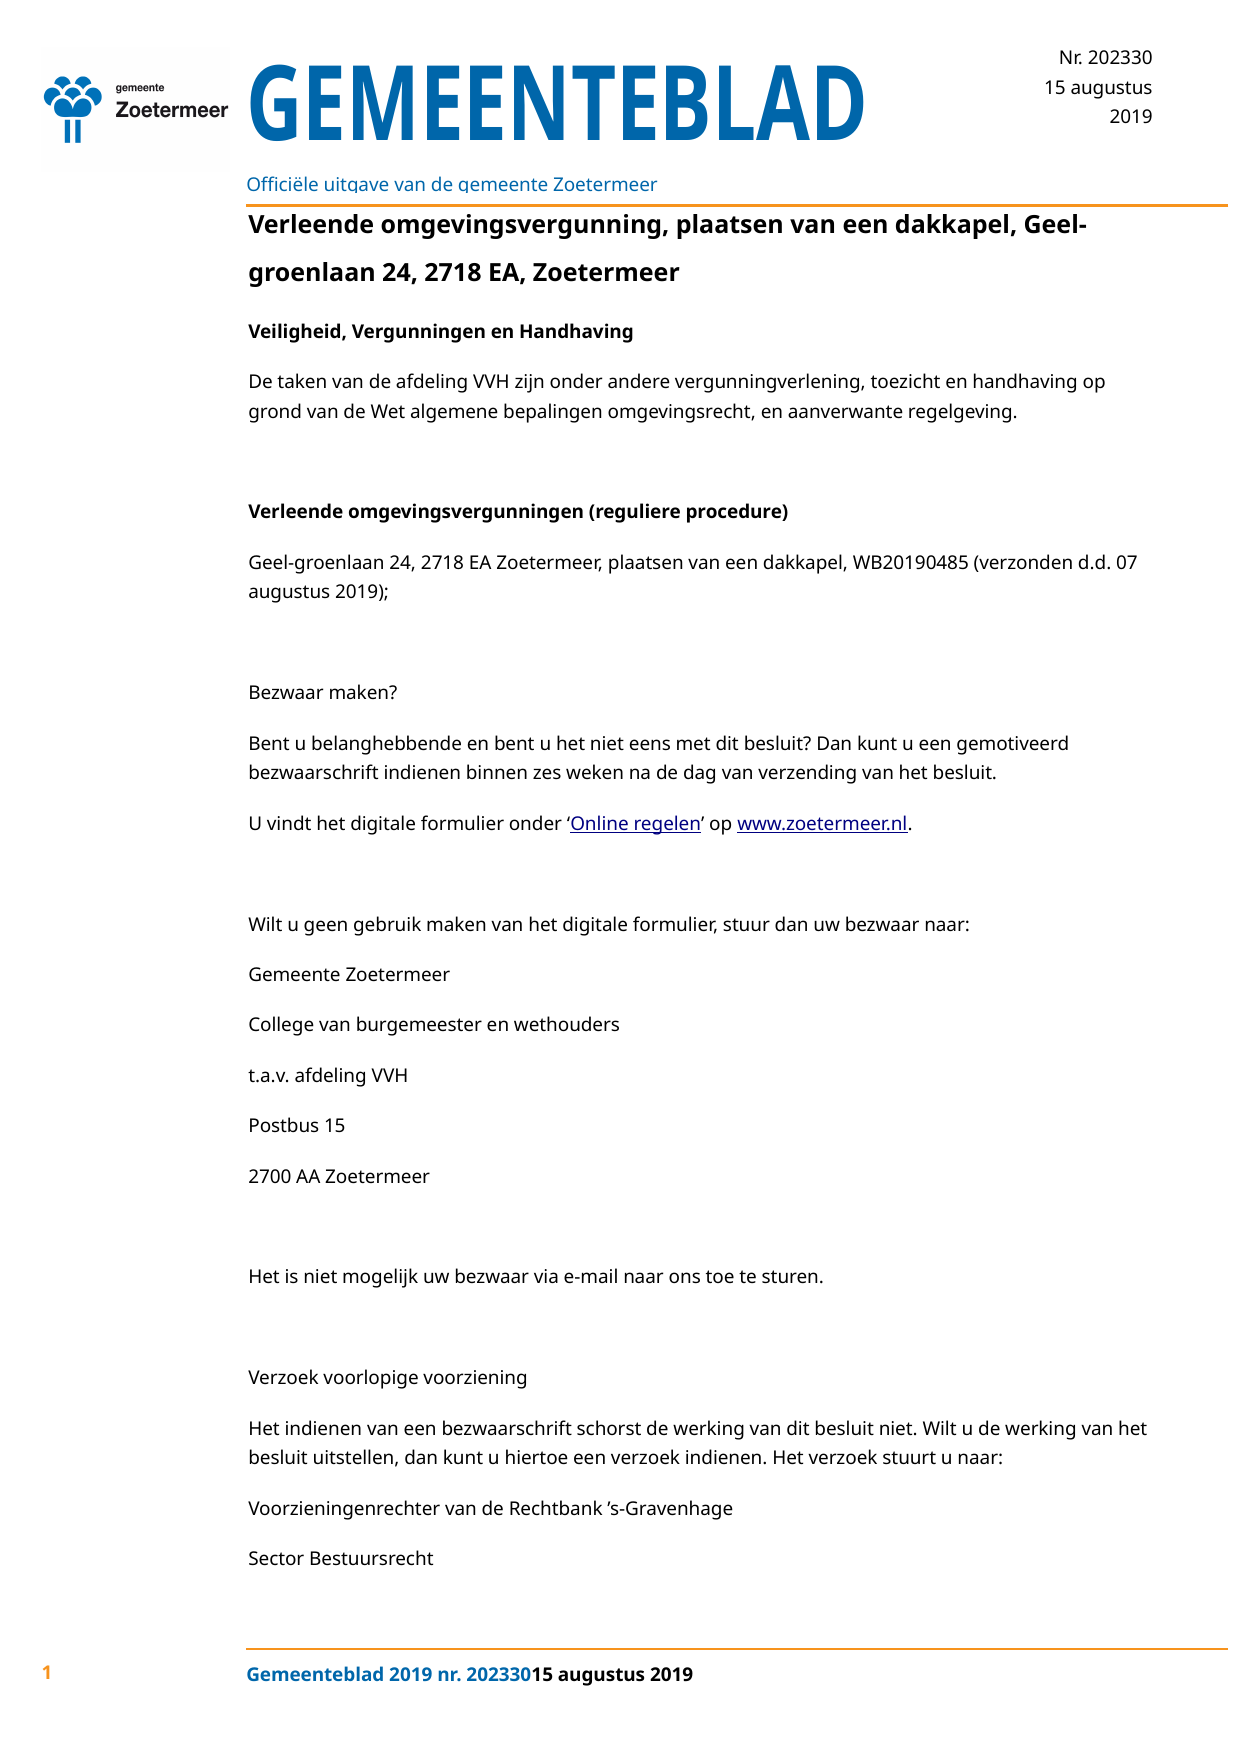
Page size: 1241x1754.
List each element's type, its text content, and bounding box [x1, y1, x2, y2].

text Wilt u geen gebruik maken van het digitale formulier, stuur dan uw bezwaar naar: [248, 911, 1152, 937]
text Bent u belanghebbende en bent u het niet eens met dit besluit? Dan kunt u een gemotiveerd bezwaarschrift indienen binnen zes weken na de dag van verzending van het besluit. [248, 730, 1152, 785]
text Verleende omgevingsvergunning, plaatsen van een dakkapel, Geel-groenlaan 24, 2718 EA, Zoetermeer [248, 207, 1152, 288]
text Geel-groenlaan 24, 2718 EA Zoetermeer, plaatsen van een dakkapel, WB20190485 (verzonden d.d. 07 augustus 2019); [248, 549, 1152, 604]
text Voorzieningenrechter van de Rechtbank ’s-Gravenhage [248, 1495, 1152, 1521]
text College van burgemeester en wethouders [248, 1012, 1152, 1037]
text Het indienen van een bezwaarschrift schorst de werking van dit besluit niet. Wilt u de werking van het besluit uitstellen, dan kunt u hiertoe een verzoek indienen. Het verzoek stuurt u naar: [248, 1415, 1152, 1470]
text t.a.v. afdeling VVH [248, 1062, 1152, 1088]
text U vindt het digitale formulier onder ‘Online regelen’ op www.zoetermeer.nl. [248, 810, 1152, 836]
text Postbus 15 [248, 1112, 1152, 1138]
text Het is niet mogelijk uw bezwaar via e-mail naar ons toe te sturen. [248, 1264, 1152, 1289]
text Sector Bestuursrecht [248, 1545, 1152, 1571]
text Verleende omgevingsvergunningen (reguliere procedure) [248, 499, 1152, 524]
text De taken van de afdeling VVH zijn onder andere vergunningverlening, toezicht en handhaving op grond van de Wet algemene bepalingen omgevingsrecht, en aanverwante regelgeving. [248, 368, 1152, 424]
text Veiligheid, Vergunningen en Handhaving [248, 318, 1152, 344]
text Bezwaar maken? [248, 679, 1152, 705]
text Verzoek voorlopige voorziening [248, 1364, 1152, 1390]
picture [41, 47, 231, 172]
text Gemeente Zoetermeer [248, 961, 1152, 987]
text 2700 AA Zoetermeer [248, 1163, 1152, 1189]
